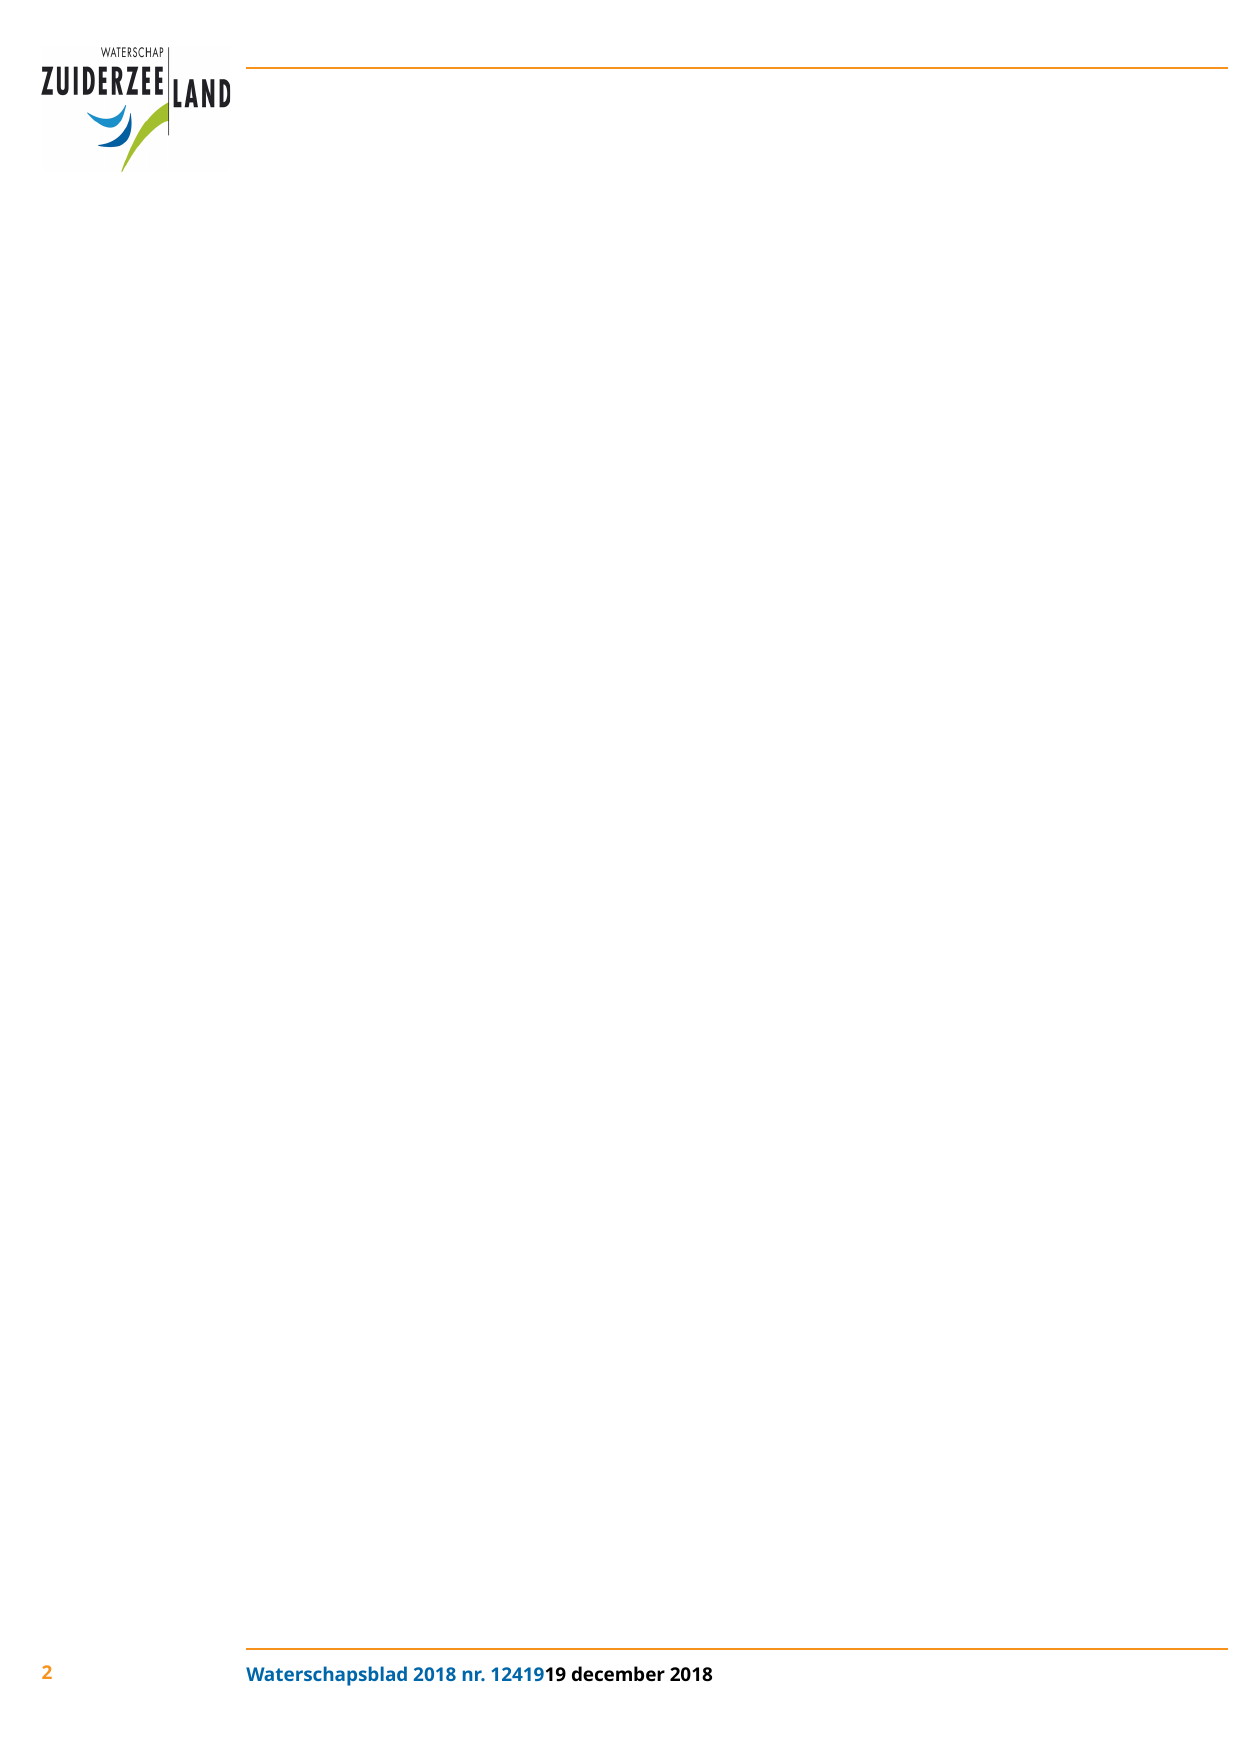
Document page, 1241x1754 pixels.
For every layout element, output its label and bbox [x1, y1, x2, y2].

picture [41, 47, 231, 172]
